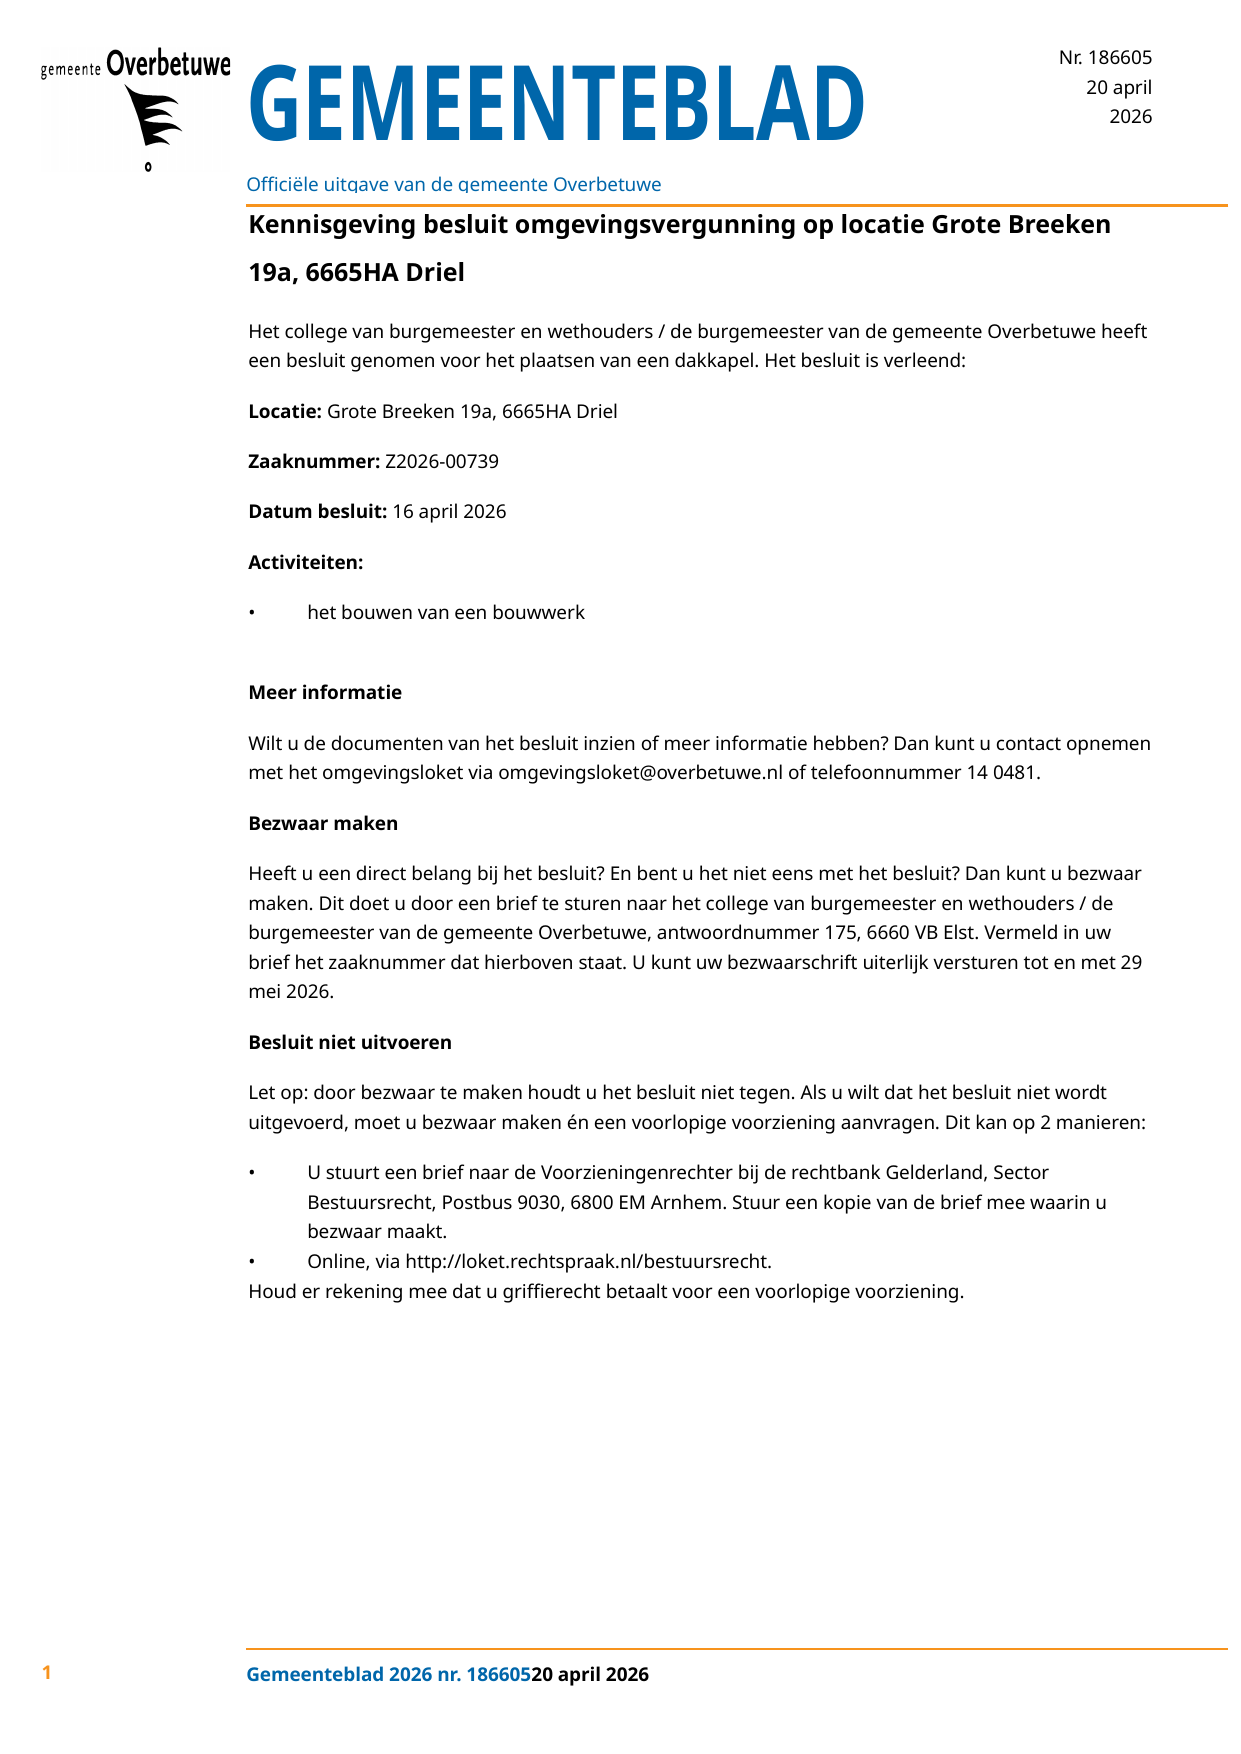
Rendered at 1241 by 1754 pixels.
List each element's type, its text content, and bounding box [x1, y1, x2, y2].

text Houd er rekening mee dat u griffierecht betaalt voor een voorlopige voorziening. [248, 1278, 1152, 1304]
text Zaaknummer: Z2026-00739 [248, 448, 1152, 474]
text Kennisgeving besluit omgevingsvergunning op locatie Grote Breeken 19a, 6665HA Driel [248, 207, 1152, 288]
text Heeft u een direct belang bij het besluit? En bent u het niet eens met het besluit? Dan kunt u bezwaar maken. Dit doet u door een brief te sturen naar het college van burgemeester en wethouders / de burgemeester van de gemeente Overbetuwe, antwoordnummer 175, 6660 VB Elst. Vermeld in uw brief het zaaknummer dat hierboven staat. U kunt uw bezwaarschrift uiterlijk versturen tot en met 29 mei 2026. [248, 860, 1152, 1004]
text Meer informatie [248, 679, 1152, 705]
list Online, via http://loket.rechtspraak.nl/bestuursrecht. [248, 1248, 1152, 1274]
picture [41, 47, 231, 172]
text Activiteiten: [248, 549, 1152, 575]
list U stuurt een brief naar de Voorzieningenrechter bij de rechtbank Gelderland, Sector Bestuursrecht, Postbus 9030, 6800 EM Arnhem. Stuur een kopie van de brief mee waarin u bezwaar maakt. [248, 1159, 1152, 1244]
text Besluit niet uitvoeren [248, 1029, 1152, 1055]
text Bezwaar maken [248, 810, 1152, 836]
text Locatie: Grote Breeken 19a, 6665HA Driel [248, 398, 1152, 424]
text Datum besluit: 16 april 2026 [248, 499, 1152, 524]
text Let op: door bezwaar te maken houdt u het besluit niet tegen. Als u wilt dat het besluit niet wordt uitgevoerd, moet u bezwaar maken én een voorlopige voorziening aanvragen. Dit kan op 2 manieren: [248, 1079, 1152, 1135]
list het bouwen van een bouwwerk [248, 599, 1152, 625]
text Het college van burgemeester en wethouders / de burgemeester van de gemeente Overbetuwe heeft een besluit genomen voor het plaatsen van een dakkapel. Het besluit is verleend: [248, 318, 1152, 373]
text Wilt u de documenten van het besluit inzien of meer informatie hebben? Dan kunt u contact opnemen met het omgevingsloket via omgevingsloket@overbetuwe.nl of telefoonnummer 14 0481. [248, 730, 1152, 785]
